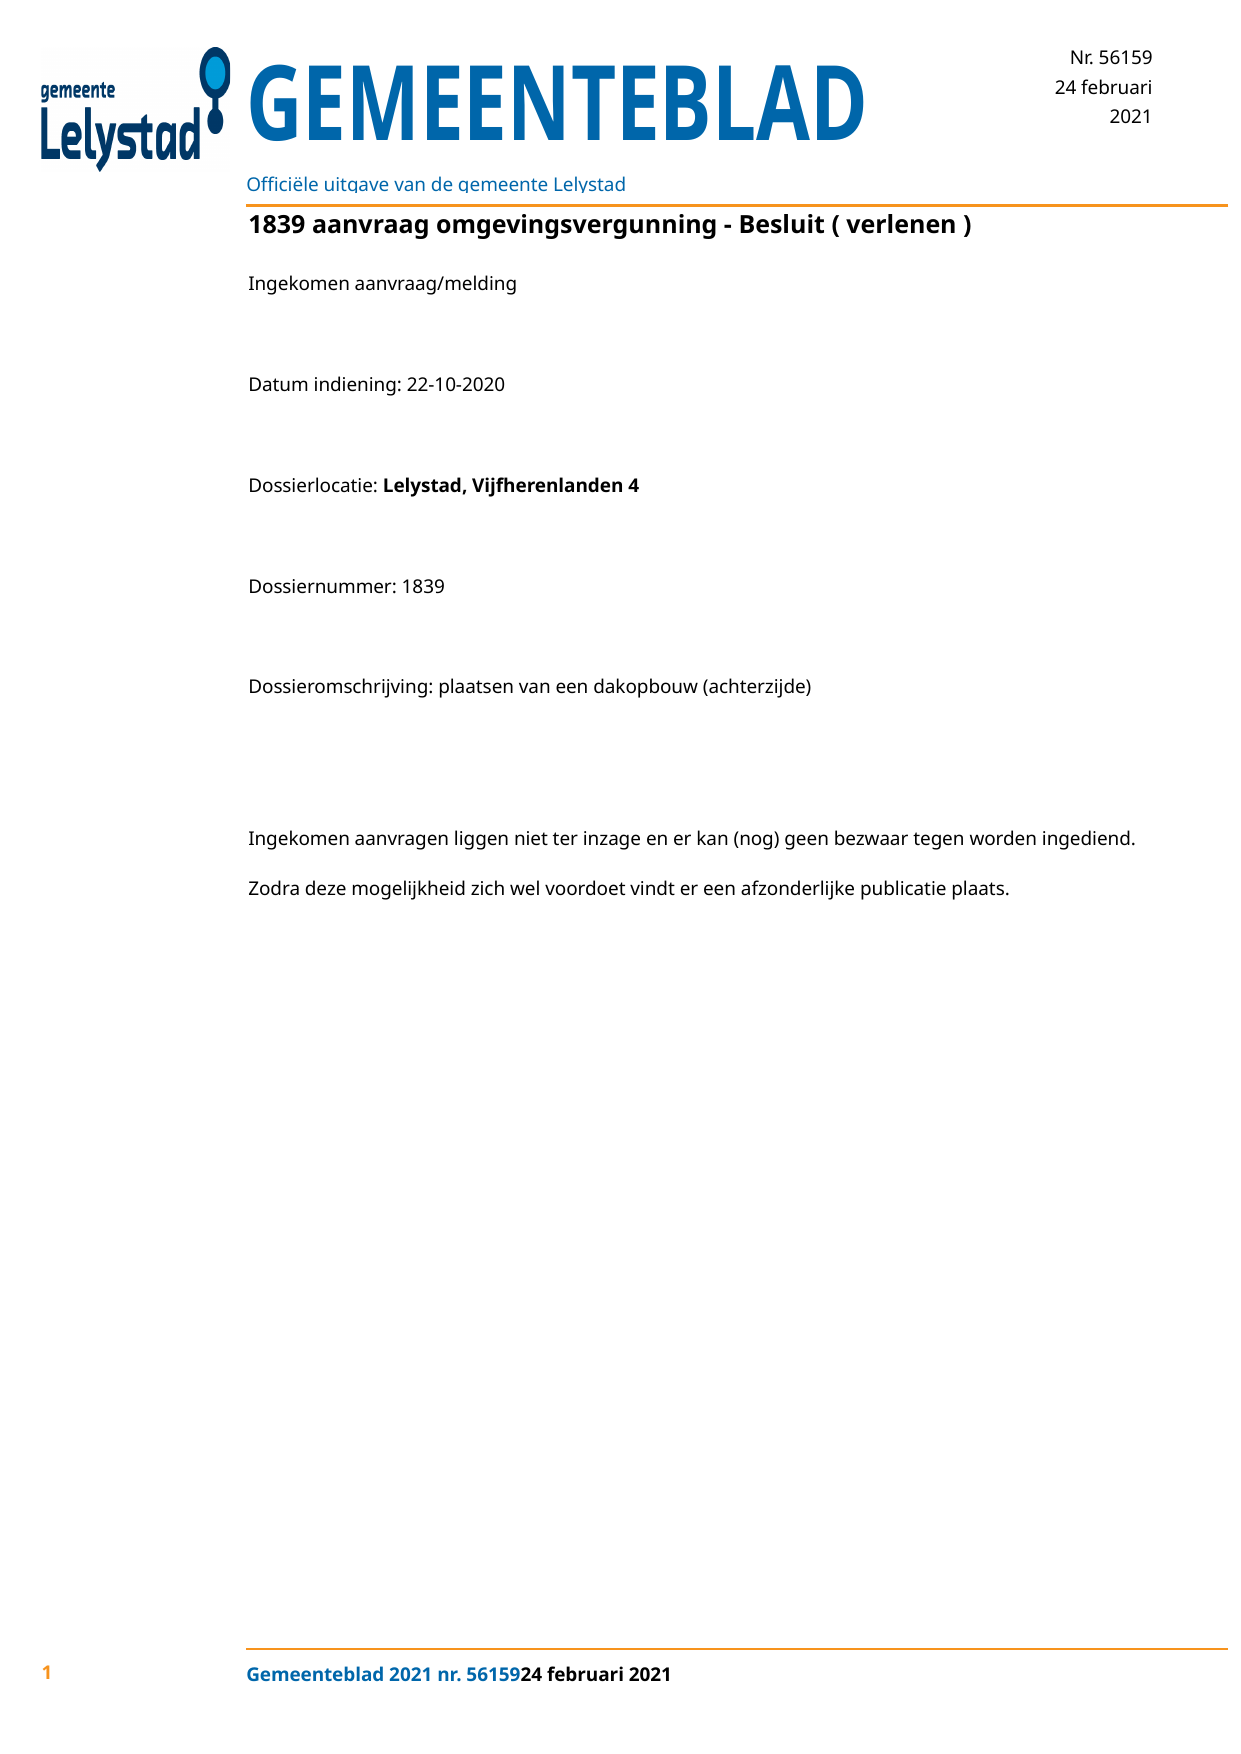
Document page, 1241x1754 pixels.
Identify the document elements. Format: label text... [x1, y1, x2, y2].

text Zodra deze mogelijkheid zich wel voordoet vindt er een afzonderlijke publicatie plaats. [248, 875, 1152, 901]
text Datum indiening: 22-10-2020 [248, 371, 1152, 397]
picture [41, 47, 231, 172]
text Dossieromschrijving: plaatsen van een dakopbouw (achterzijde) [248, 674, 1152, 699]
text 1839 aanvraag omgevingsvergunning - Besluit ( verlenen ) [248, 207, 1152, 241]
text Ingekomen aanvraag/melding [248, 270, 1152, 296]
text Ingekomen aanvragen liggen niet ter inzage en er kan (nog) geen bezwaar tegen worden ingediend. [248, 825, 1152, 851]
text Dossiernummer: 1839 [248, 573, 1152, 598]
text Dossierlocatie: Lelystad, Vijfherenlanden 4 [248, 472, 1152, 498]
